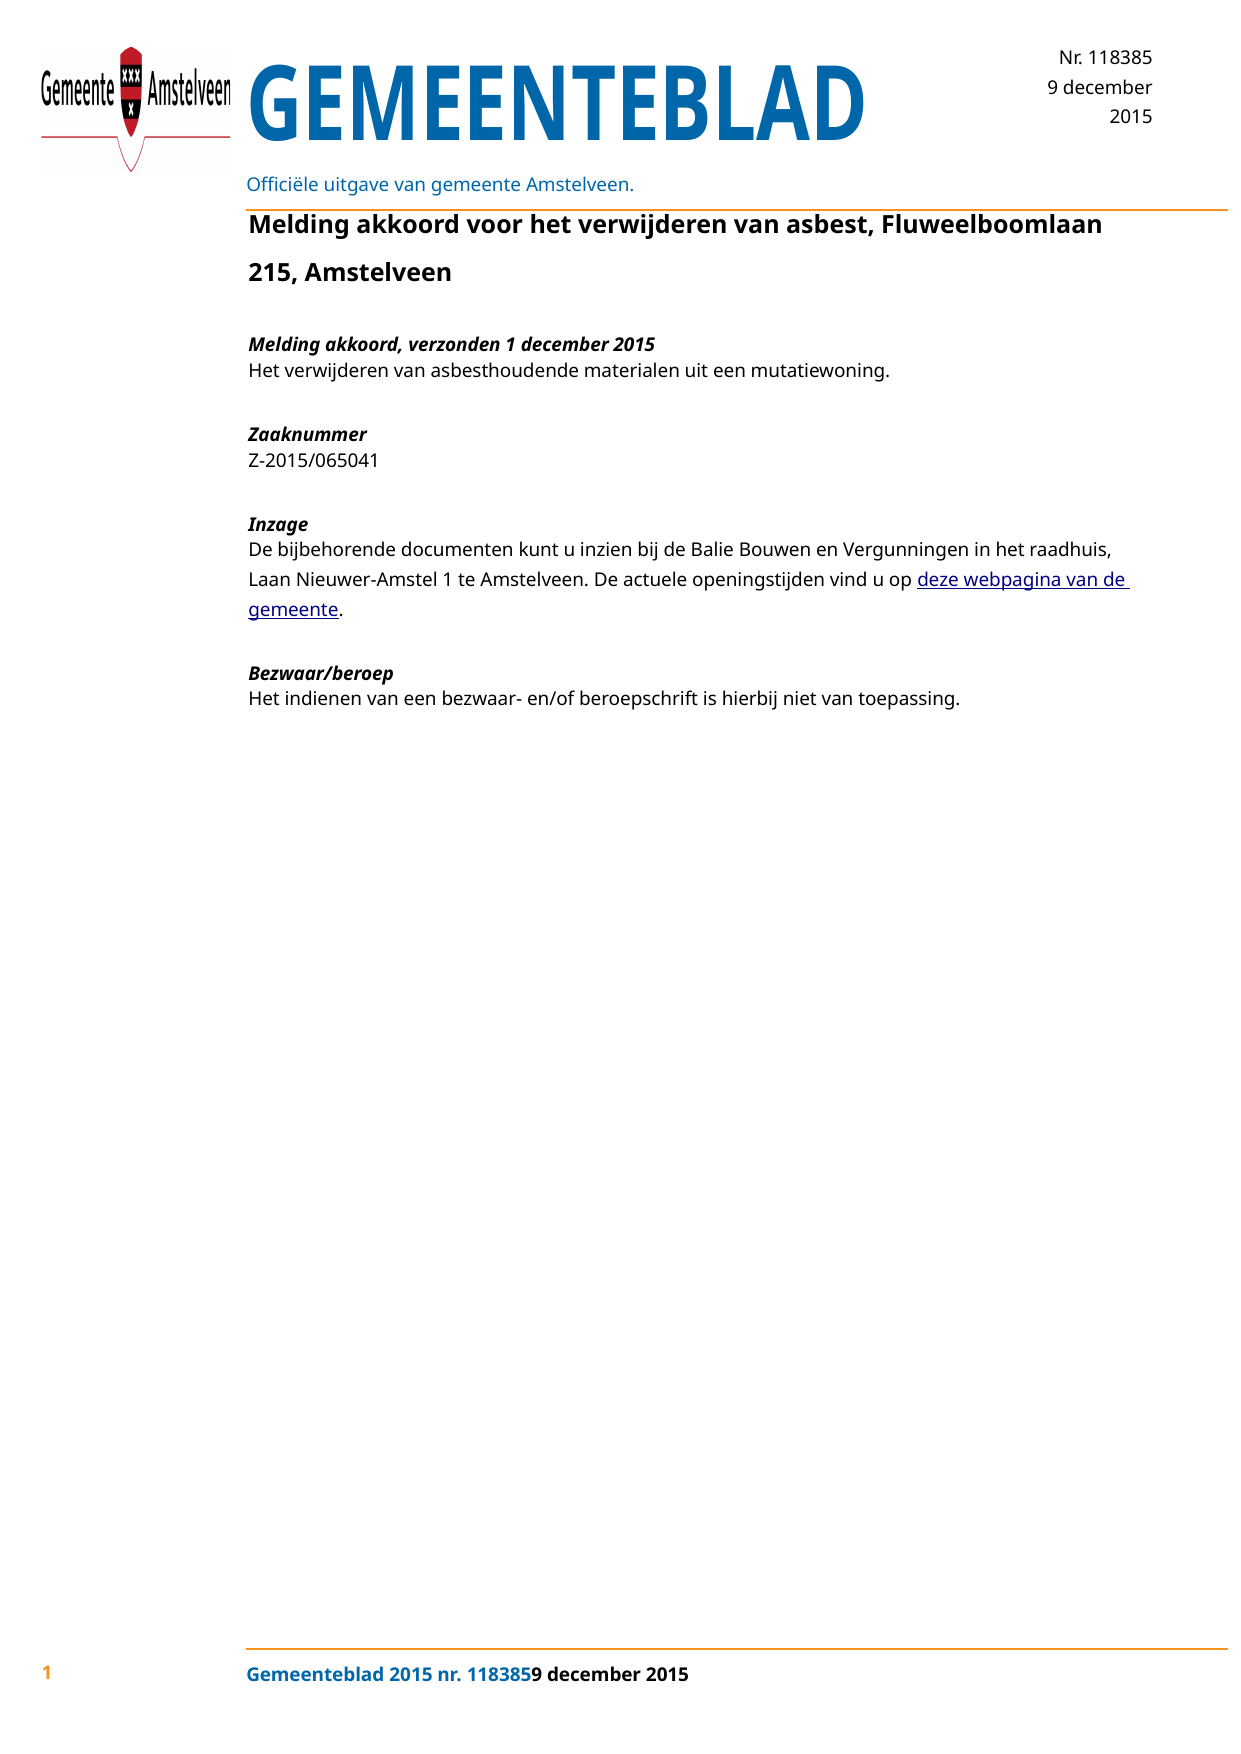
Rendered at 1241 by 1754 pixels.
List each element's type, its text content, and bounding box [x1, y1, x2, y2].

text Melding akkoord, verzonden 1 december 2015 [248, 331, 1152, 357]
text Inzage [248, 511, 1152, 537]
picture [41, 47, 231, 172]
text Zaaknummer [248, 421, 1152, 447]
text Het indienen van een bezwaar- en/of beroepschrift is hierbij niet van toepassing. [248, 685, 1152, 711]
text Z-2015/065041 [248, 447, 1152, 473]
text Melding akkoord voor het verwijderen van asbest, Fluweelboomlaan 215, Amstelveen [248, 211, 1152, 288]
text Het verwijderen van asbesthoudende materialen uit een mutatiewoning. [248, 357, 1152, 383]
text De bijbehorende documenten kunt u inzien bij de Balie Bouwen en Vergunningen in het raadhuis, Laan Nieuwer-Amstel 1 te Amstelveen. De actuele openingstijden vind u op deze webpagina van de gemeente. [248, 537, 1152, 621]
text Bezwaar/beroep [248, 660, 1152, 685]
